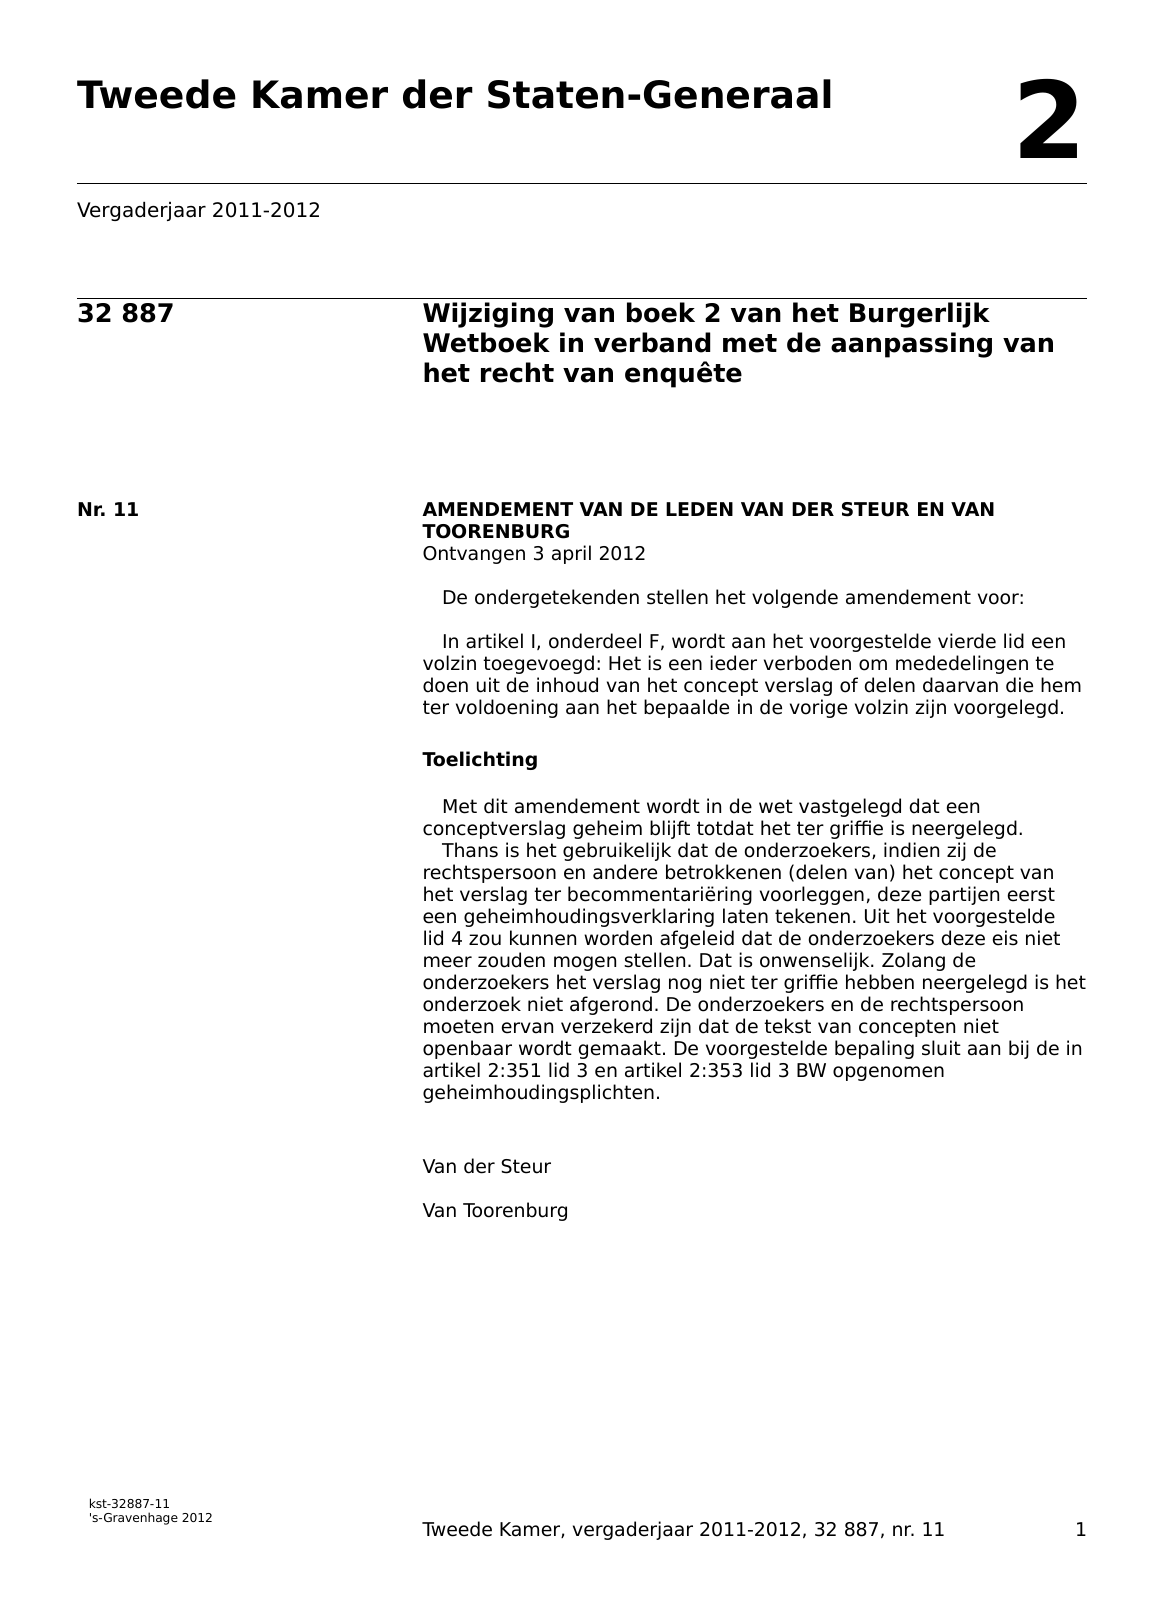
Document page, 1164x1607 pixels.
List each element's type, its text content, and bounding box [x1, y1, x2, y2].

subtitle Nr. 11 AMENDEMENT VAN DE LEDEN VAN DER STEUR EN VAN TOORENBURG [77, 499, 1087, 543]
text Ontvangen 3 april 2012 [422, 543, 1087, 565]
text 's-Gravenhage 2012 [88, 1511, 323, 1525]
text In artikel I, onderdeel F, wordt aan het voorgestelde vierde lid een volzin toegevoegd: Het is een ieder verboden om mededelingen te doen uit de inhoud van het concept verslag of delen daarvan die hem ter voldoening aan het bepaalde in de vorige volzin zijn voorgelegd. [422, 631, 1087, 719]
text kst-32887-11 [88, 1497, 323, 1511]
text Met dit amendement wordt in de wet vastgelegd dat een conceptverslag geheim blijft totdat het ter griffie is neergelegd. [422, 796, 1087, 840]
table_header 2 [886, 59, 1087, 183]
text Thans is het gebruikelijk dat de onderzoekers, indien zij de rechtspersoon en andere betrokkenen (delen van) het concept van het verslag ter becommentariëring voorleggen, deze partijen eerst een geheimhoudingsverklaring laten tekenen. Uit het voorgestelde lid 4 zou kunnen worden afgeleid dat de onderzoekers deze eis niet meer zouden mogen stellen. Dat is onwenselijk. Zolang de onderzoekers het verslag nog niet ter griffie hebben neergelegd is het onderzoek niet afgerond. De onderzoekers en de rechtspersoon moeten ervan verzekerd zijn dat de tekst van concepten niet openbaar wordt gemaakt. De voorgestelde bepaling sluit aan bij de in artikel 2:351 lid 3 en artikel 2:353 lid 3 BW opgenomen geheimhoudingsplichten. [422, 840, 1087, 1104]
text De ondergetekenden stellen het volgende amendement voor: [422, 587, 1087, 609]
subtitle 32 887 Wijziging van boek 2 van het Burgerlijk Wetboek in verband met de aanpassing van het recht van enquête [77, 299, 1087, 388]
table_header Tweede Kamer der Staten-Generaal [77, 59, 886, 183]
subtitle Toelichting [422, 749, 1087, 771]
text Van der Steur Van Toorenburg [422, 1134, 1087, 1222]
table_cell Vergaderjaar 2011-2012 [77, 184, 1087, 298]
